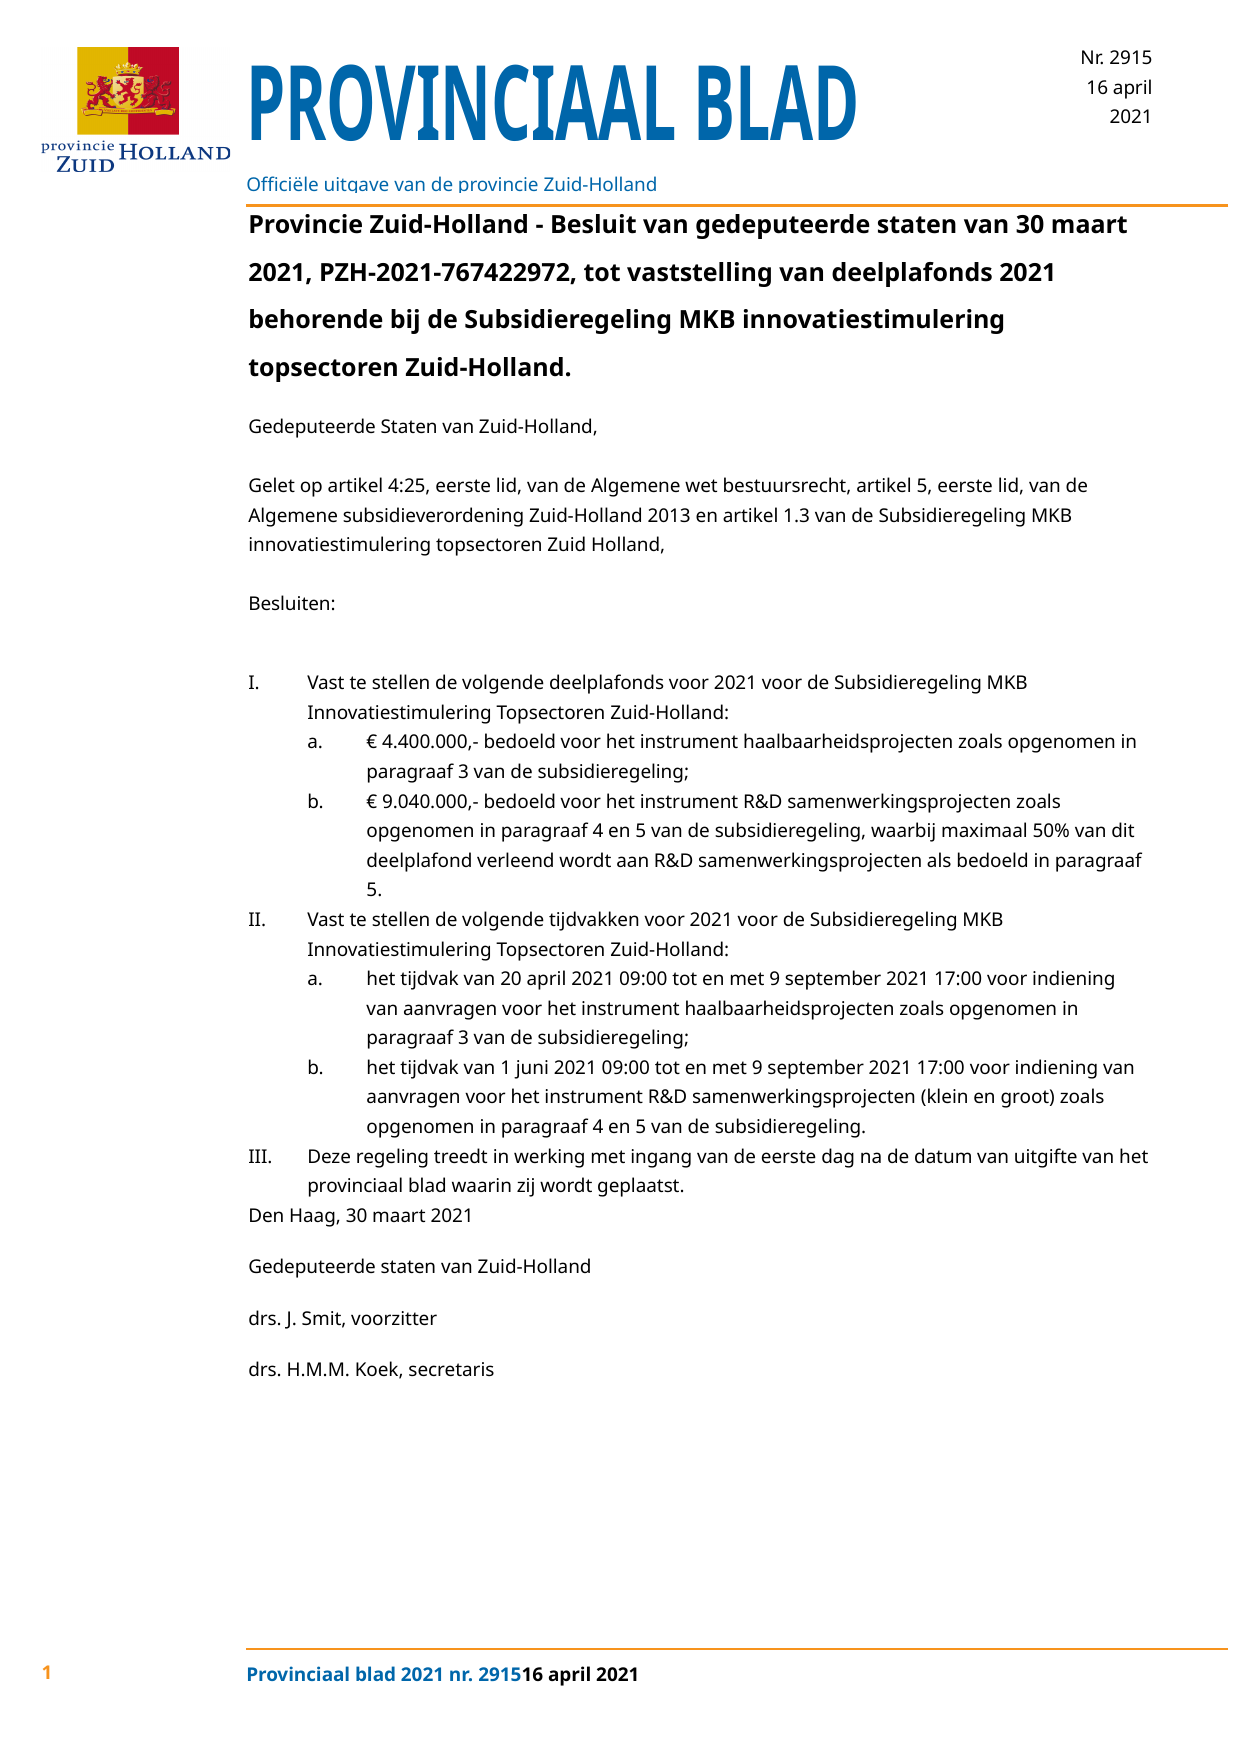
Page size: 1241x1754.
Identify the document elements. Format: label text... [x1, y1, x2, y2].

list € 9.040.000,- bedoeld voor het instrument R&D samenwerkingsprojecten zoals opgenomen in paragraaf 4 en 5 van de subsidieregeling, waarbij maximaal 50% van dit deelplafond verleend wordt aan R&D samenwerkingsprojecten als bedoeld in paragraaf 5. [307, 788, 1152, 902]
text Besluiten: [248, 591, 1152, 616]
list het tijdvak van 1 juni 2021 09:00 tot en met 9 september 2021 17:00 voor indiening van aanvragen voor het instrument R&D samenwerkingsprojecten (klein en groot) zoals opgenomen in paragraaf 4 en 5 van de subsidieregeling. [307, 1054, 1152, 1139]
text Gedeputeerde Staten van Zuid-Holland, [248, 413, 1152, 439]
picture [41, 47, 231, 172]
text drs. J. Smit, voorzitter [248, 1305, 1152, 1331]
list het tijdvak van 20 april 2021 09:00 tot en met 9 september 2021 17:00 voor indiening van aanvragen voor het instrument haalbaarheidsprojecten zoals opgenomen in paragraaf 3 van de subsidieregeling; [307, 965, 1152, 1050]
list € 4.400.000,- bedoeld voor het instrument haalbaarheidsprojecten zoals opgenomen in paragraaf 3 van de subsidieregeling; [307, 729, 1152, 784]
list Vast te stellen de volgende tijdvakken voor 2021 voor de Subsidieregeling MKB Innovatiestimulering Topsectoren Zuid-Holland: [248, 906, 1152, 961]
text Den Haag, 30 maart 2021 [248, 1202, 1152, 1228]
list Vast te stellen de volgende deelplafonds voor 2021 voor de Subsidieregeling MKB Innovatiestimulering Topsectoren Zuid-Holland: [248, 669, 1152, 725]
text Provincie Zuid-Holland - Besluit van gedeputeerde staten van 30 maart 2021, PZH-2021-767422972, tot vaststelling van deelplafonds 2021 behorende bij de Subsidieregeling MKB innovatiestimulering topsectoren Zuid-Holland. [248, 207, 1152, 384]
list Deze regeling treedt in werking met ingang van de eerste dag na de datum van uitgifte van het provinciaal blad waarin zij wordt geplaatst. [248, 1143, 1152, 1198]
text Gelet op artikel 4:25, eerste lid, van de Algemene wet bestuursrecht, artikel 5, eerste lid, van de Algemene subsidieverordening Zuid-Holland 2013 en artikel 1.3 van de Subsidieregeling MKB innovatiestimulering topsectoren Zuid Holland, [248, 472, 1152, 557]
text Gedeputeerde staten van Zuid-Holland [248, 1253, 1152, 1279]
text drs. H.M.M. Koek, secretaris [248, 1356, 1152, 1382]
